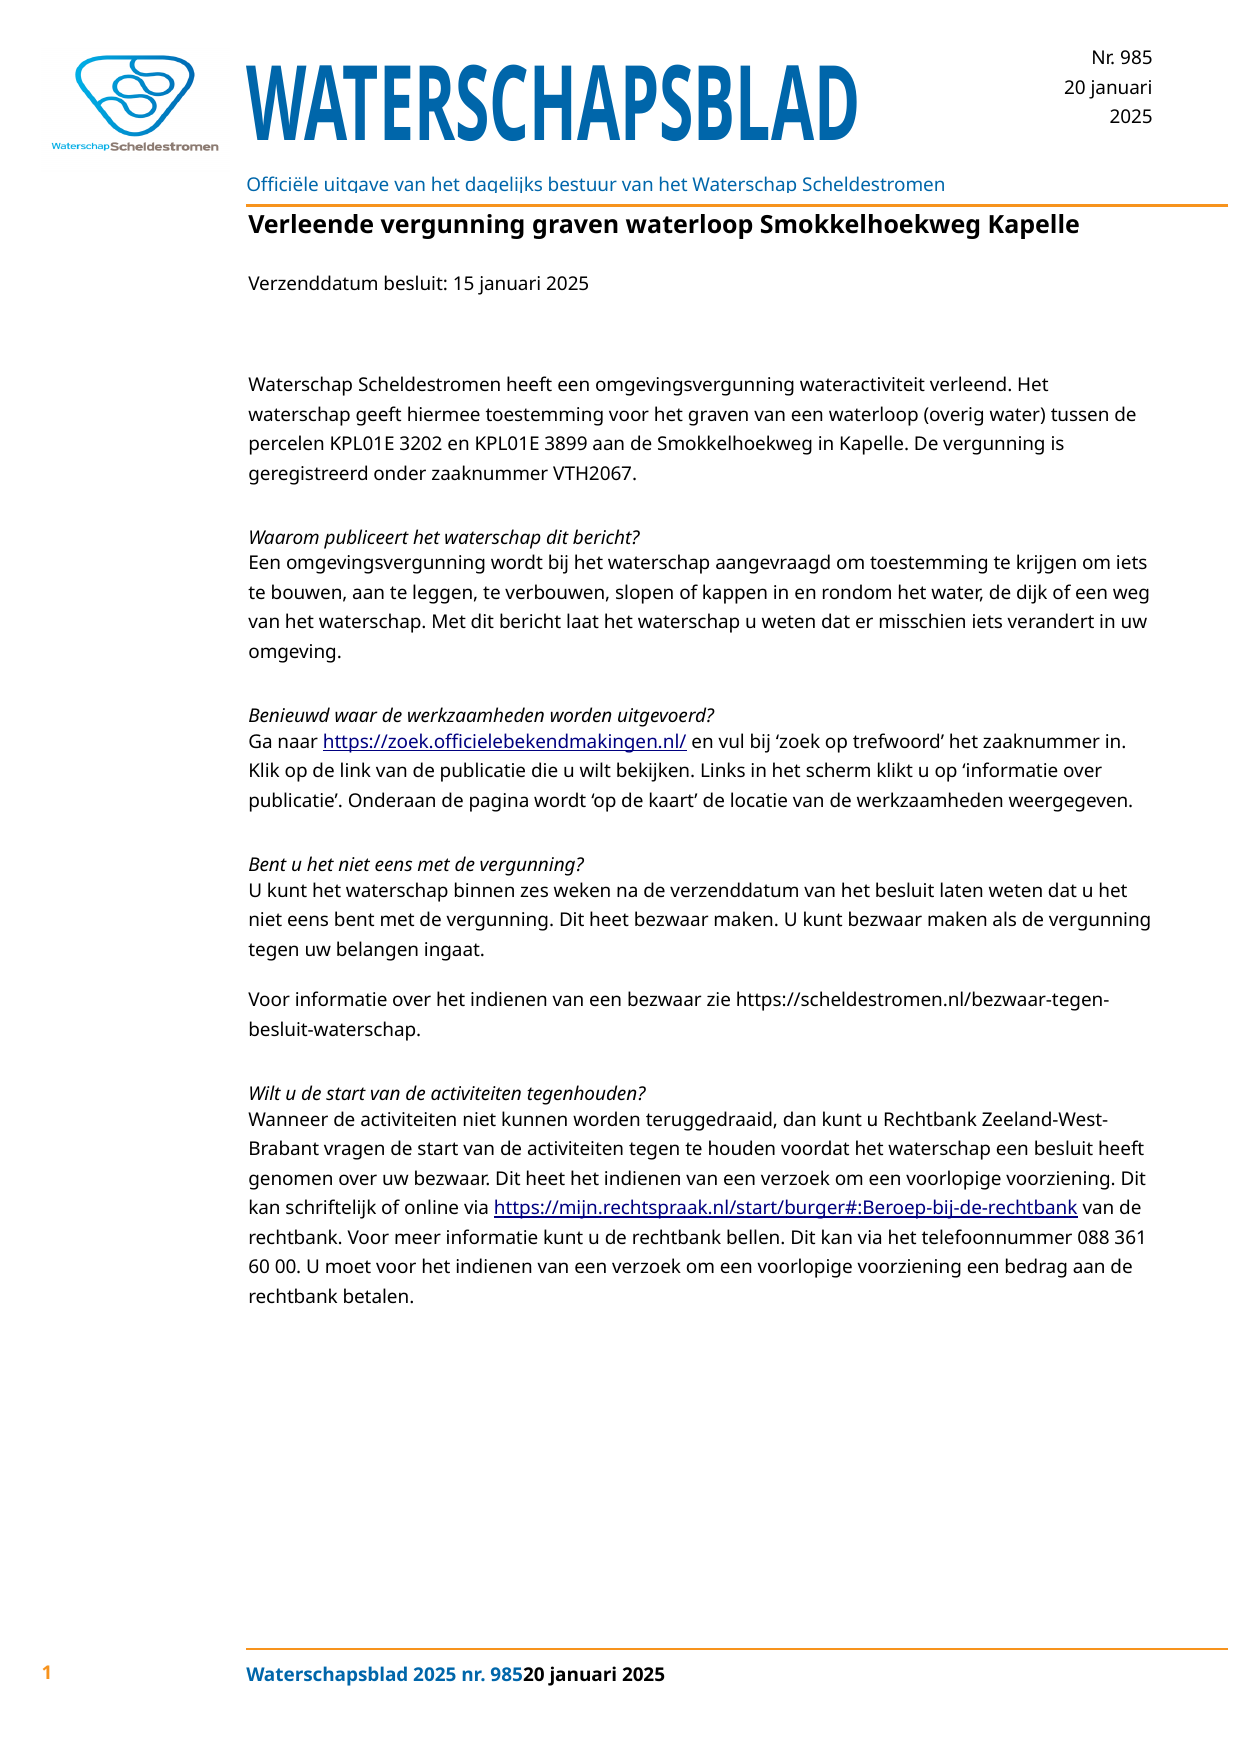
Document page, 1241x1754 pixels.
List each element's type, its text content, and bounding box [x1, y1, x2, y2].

text Bent u het niet eens met de vergunning? [248, 851, 1152, 877]
text Wilt u de start van de activiteiten tegenhouden? [248, 1080, 1152, 1106]
text Verzenddatum besluit: 15 januari 2025 [248, 270, 1152, 296]
text Voor informatie over het indienen van een bezwaar zie https://scheldestromen.nl/bezwaar-tegen-besluit-waterschap. [248, 986, 1152, 1042]
text U kunt het waterschap binnen zes weken na de verzenddatum van het besluit laten weten dat u het niet eens bent met de vergunning. Dit heet bezwaar maken. U kunt bezwaar maken als de vergunning tegen uw belangen ingaat. [248, 877, 1152, 962]
text Benieuwd waar de werkzaamheden worden uitgevoerd? [248, 702, 1152, 728]
picture [41, 47, 231, 172]
text Verleende vergunning graven waterloop Smokkelhoekweg Kapelle [248, 207, 1152, 241]
text Een omgevingsvergunning wordt bij het waterschap aangevraagd om toestemming te krijgen om iets te bouwen, aan te leggen, te verbouwen, slopen of kappen in en rondom het water, de dijk of een weg van het waterschap. Met dit bericht laat het waterschap u weten dat er misschien iets verandert in uw omgeving. [248, 549, 1152, 664]
text Waarom publiceert het waterschap dit bericht? [248, 524, 1152, 549]
text Ga naar https://zoek.officielebekendmakingen.nl/ en vul bij ‘zoek op trefwoord’ het zaaknummer in. Klik op de link van de publicatie die u wilt bekijken. Links in het scherm klikt u op ‘informatie over publicatie’. Onderaan de pagina wordt ‘op de kaart’ de locatie van de werkzaamheden weergegeven. [248, 728, 1152, 813]
text Wanneer de activiteiten niet kunnen worden teruggedraaid, dan kunt u Rechtbank Zeeland-West-Brabant vragen de start van de activiteiten tegen te houden voordat het waterschap een besluit heeft genomen over uw bezwaar. Dit heet het indienen van een verzoek om een voorlopige voorziening. Dit kan schriftelijk of online via https://mijn.rechtspraak.nl/start/burger#:Beroep-bij-de-rechtbank van de rechtbank. Voor meer informatie kunt u de rechtbank bellen. Dit kan via het telefoonnummer 088 361 60 00. U moet voor het indienen van een verzoek om een voorlopige voorziening een bedrag aan de rechtbank betalen. [248, 1106, 1152, 1309]
text Waterschap Scheldestromen heeft een omgevingsvergunning wateractiviteit verleend. Het waterschap geeft hiermee toestemming voor het graven van een waterloop (overig water) tussen de percelen KPL01E 3202 en KPL01E 3899 aan de Smokkelhoekweg in Kapelle. De vergunning is geregistreerd onder zaaknummer VTH2067. [248, 371, 1152, 486]
